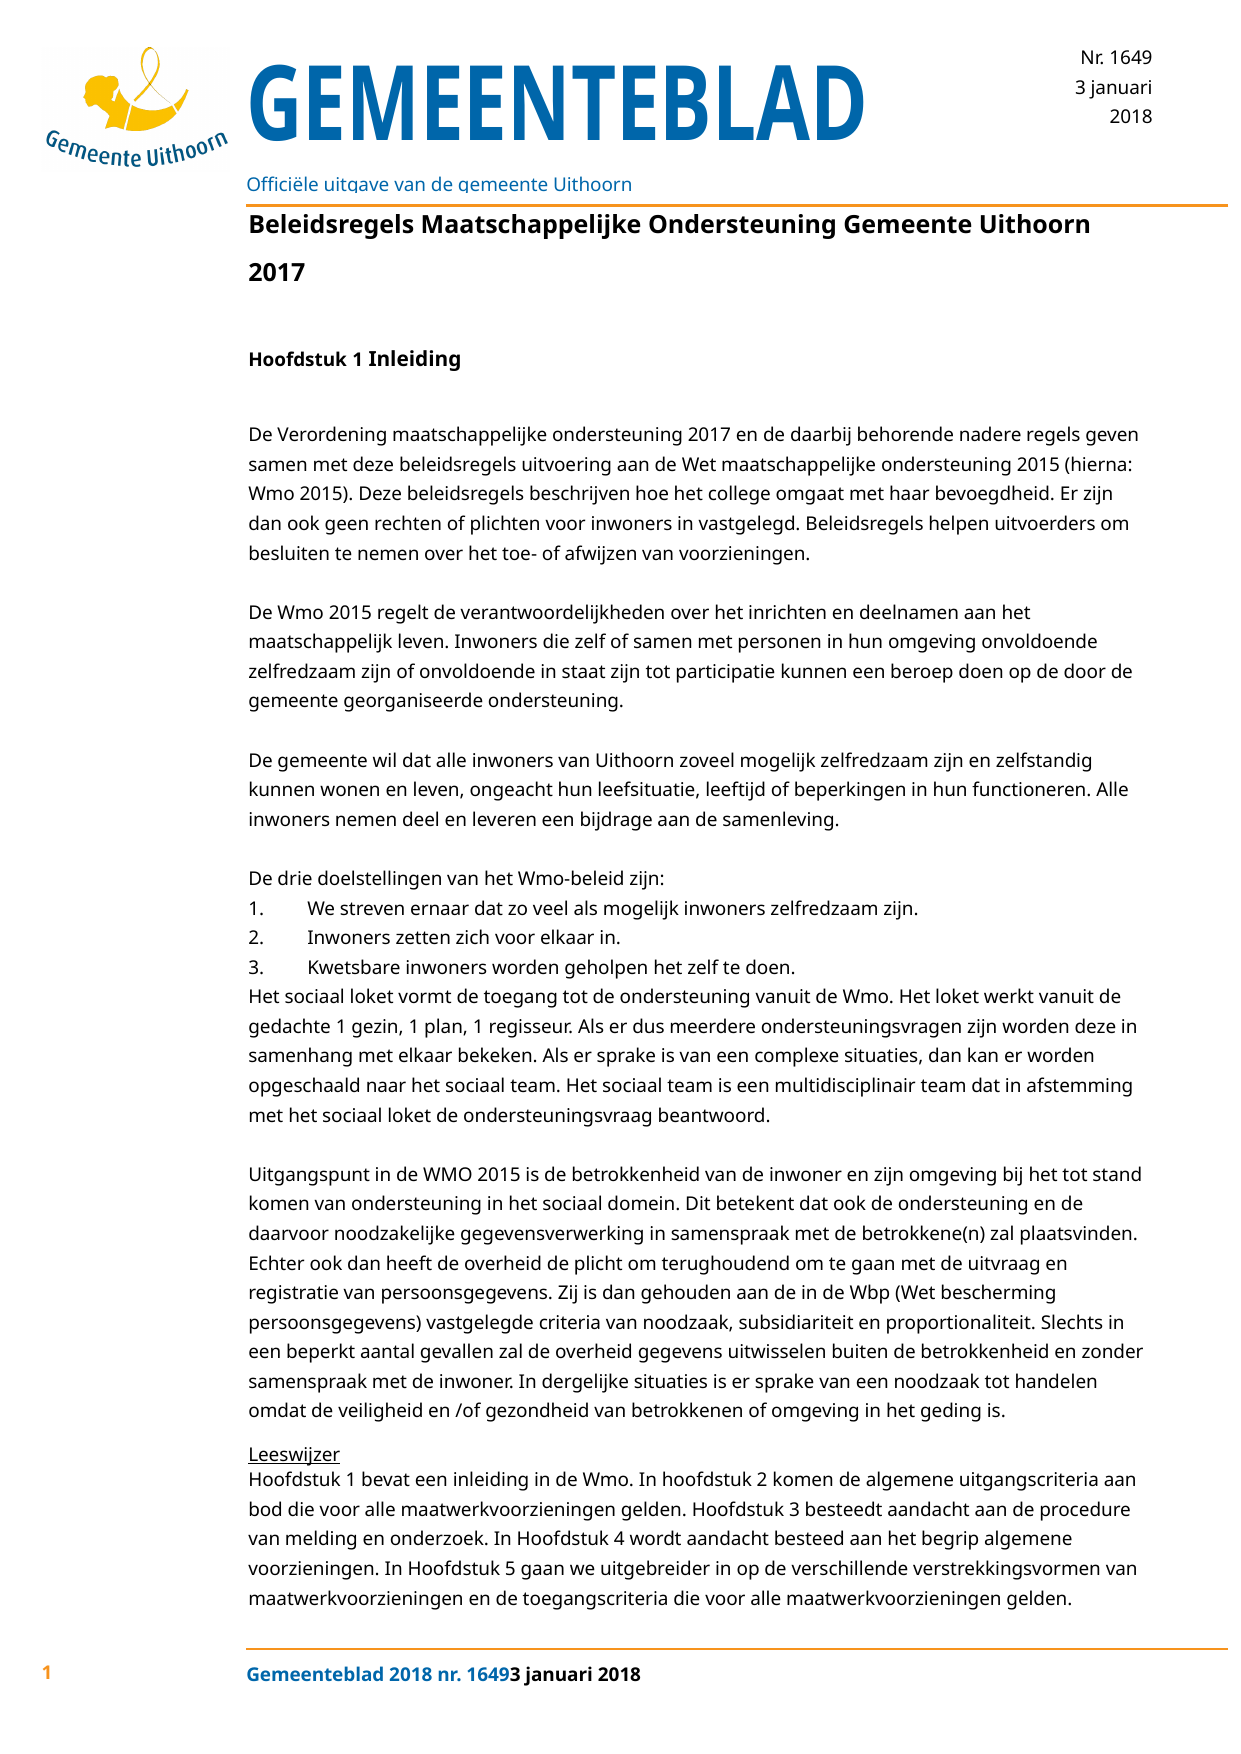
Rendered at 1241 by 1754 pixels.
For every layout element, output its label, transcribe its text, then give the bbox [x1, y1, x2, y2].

text De drie doelstellingen van het Wmo-beleid zijn: [248, 865, 1152, 891]
text Hoofdstuk 1 bevat een inleiding in de Wmo. In hoofdstuk 2 komen de algemene uitgangscriteria aan bod die voor alle maatwerkvoorzieningen gelden. Hoofdstuk 3 besteedt aandacht aan de procedure van melding en onderzoek. In Hoofdstuk 4 wordt aandacht besteed aan het begrip algemene voorzieningen. In Hoofdstuk 5 gaan we uitgebreider in op de verschillende verstrekkingsvormen van maatwerkvoorzieningen en de toegangscriteria die voor alle maatwerkvoorzieningen gelden. [248, 1466, 1152, 1611]
picture [41, 47, 231, 172]
text Het sociaal loket vormt de toegang tot de ondersteuning vanuit de Wmo. Het loket werkt vanuit de gedachte 1 gezin, 1 plan, 1 regisseur. Als er dus meerdere ondersteuningsvragen zijn worden deze in samenhang met elkaar bekeken. Als er sprake is van een complexe situaties, dan kan er worden opgeschaald naar het sociaal team. Het sociaal team is een multidisciplinair team dat in afstemming met het sociaal loket de ondersteuningsvraag beantwoord. [248, 983, 1152, 1127]
text De gemeente wil dat alle inwoners van Uithoorn zoveel mogelijk zelfredzaam zijn en zelfstandig kunnen wonen en leven, ongeacht hun leefsituatie, leeftijd of beperkingen in hun functioneren. Alle inwoners nemen deel en leveren een bijdrage aan de samenleving. [248, 747, 1152, 832]
list Kwetsbare inwoners worden geholpen het zelf te doen. [248, 954, 1152, 979]
text Uitgangspunt in de WMO 2015 is de betrokkenheid van de inwoner en zijn omgeving bij het tot stand komen van ondersteuning in het sociaal domein. Dit betekent dat ook de ondersteuning en de daarvoor noodzakelijke gegevensverwerking in samenspraak met de betrokkene(n) zal plaatsvinden. Echter ook dan heeft de overheid de plicht om terughoudend om te gaan met de uitvraag en registratie van persoonsgegevens. Zij is dan gehouden aan de in de Wbp (Wet bescherming persoonsgegevens) vastgelegde criteria van noodzaak, subsidiariteit en proportionaliteit. Slechts in een beperkt aantal gevallen zal de overheid gegevens uitwisselen buiten de betrokkenheid en zonder samenspraak met de inwoner. In dergelijke situaties is er sprake van een noodzaak tot handelen omdat de veiligheid en /of gezondheid van betrokkenen of omgeving in het geding is. [248, 1161, 1152, 1423]
list Inwoners zetten zich voor elkaar in. [248, 924, 1152, 950]
text De Wmo 2015 regelt de verantwoordelijkheden over het inrichten en deelnamen aan het maatschappelijk leven. Inwoners die zelf of samen met personen in hun omgeving onvoldoende zelfredzaam zijn of onvoldoende in staat zijn tot participatie kunnen een beroep doen op de door de gemeente georganiseerde ondersteuning. [248, 599, 1152, 713]
text Hoofdstuk 1 Inleiding [248, 344, 1152, 372]
text Leeswijzer [248, 1441, 1152, 1466]
list We streven ernaar dat zo veel als mogelijk inwoners zelfredzaam zijn. [248, 895, 1152, 920]
text De Verordening maatschappelijke ondersteuning 2017 en de daarbij behorende nadere regels geven samen met deze beleidsregels uitvoering aan de Wet maatschappelijke ondersteuning 2015 (hierna: Wmo 2015). Deze beleidsregels beschrijven hoe het college omgaat met haar bevoegdheid. Er zijn dan ook geen rechten of plichten voor inwoners in vastgelegd. Beleidsregels helpen uitvoerders om besluiten te nemen over het toe- of afwijzen van voorzieningen. [248, 421, 1152, 565]
text Beleidsregels Maatschappelijke Ondersteuning Gemeente Uithoorn 2017 [248, 207, 1152, 288]
